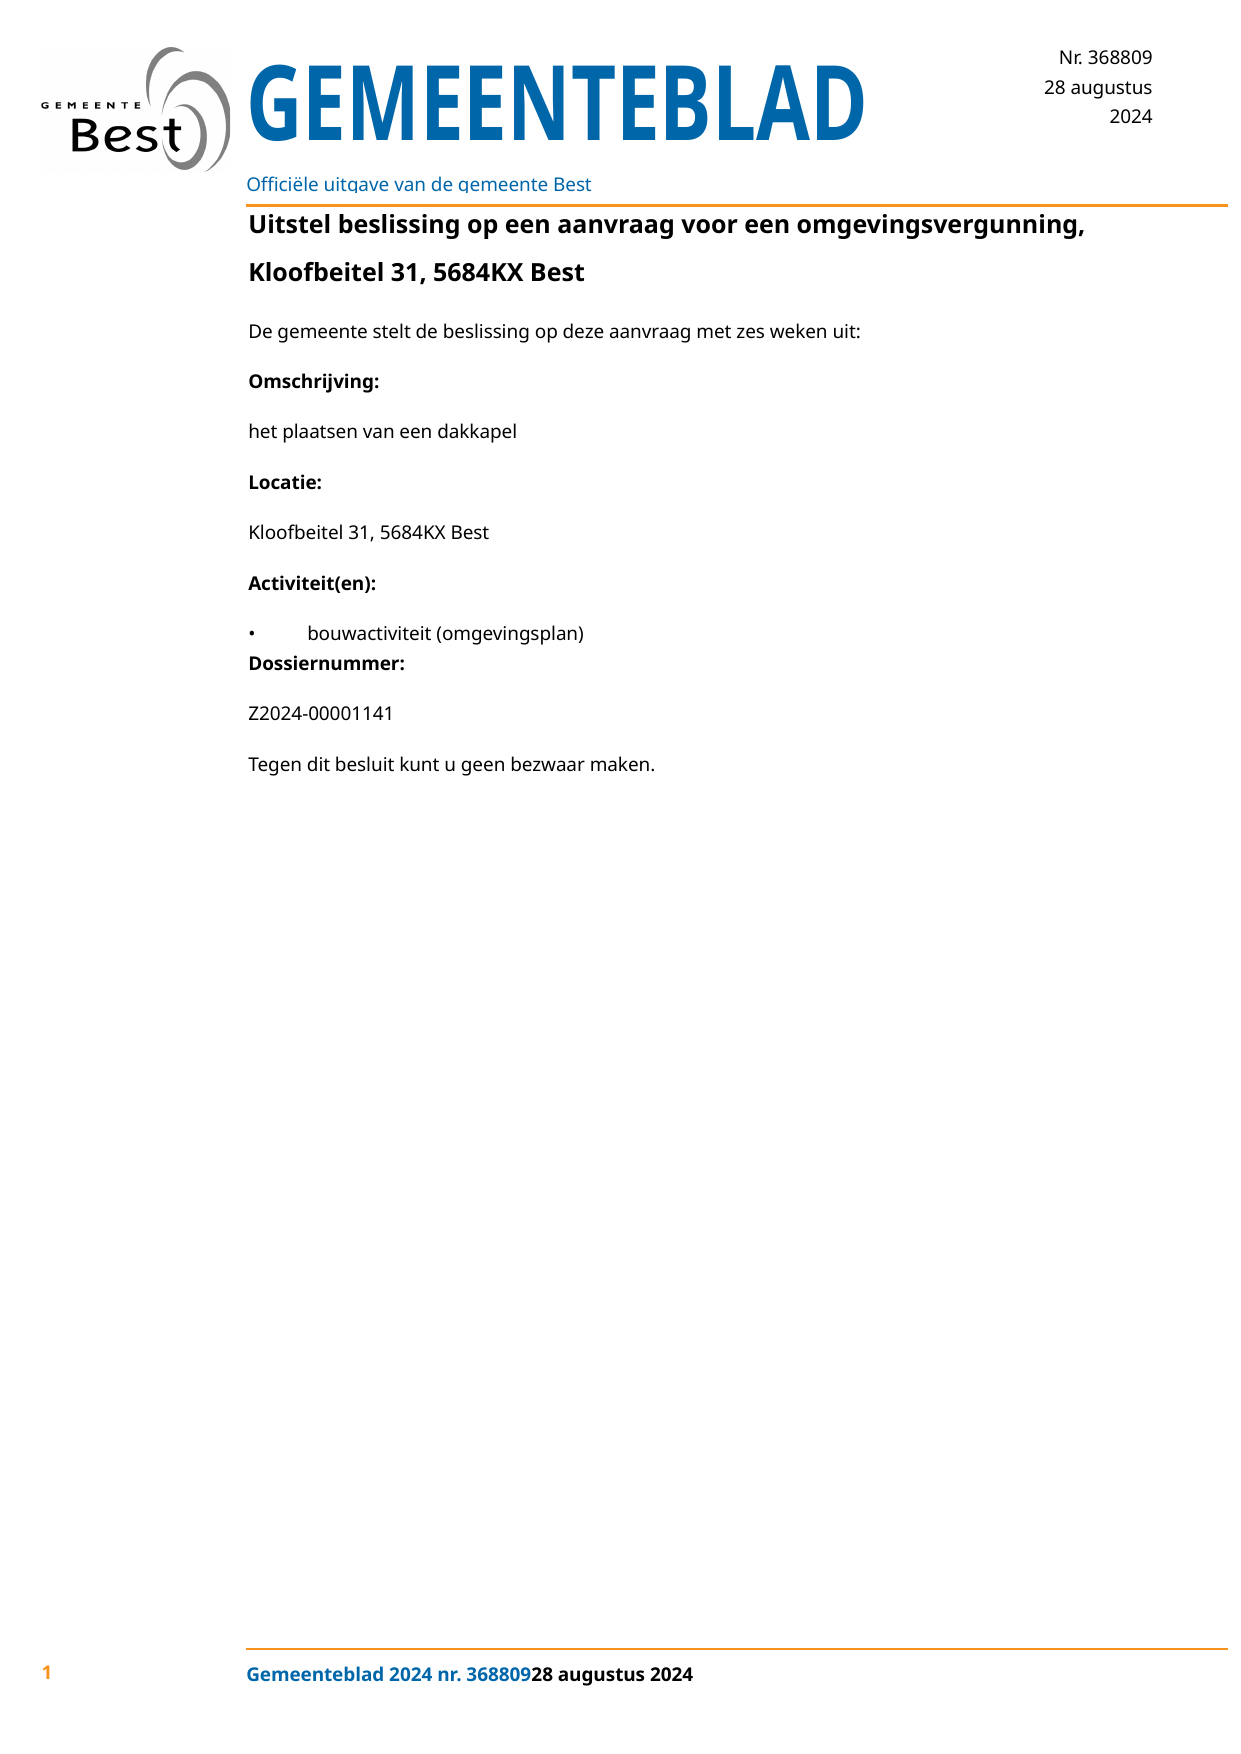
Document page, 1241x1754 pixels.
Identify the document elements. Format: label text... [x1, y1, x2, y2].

text Activiteit(en): [248, 570, 1152, 596]
text Tegen dit besluit kunt u geen bezwaar maken. [248, 751, 1152, 777]
list bouwactiviteit (omgevingsplan) [248, 620, 1152, 646]
picture [41, 47, 231, 172]
text Kloofbeitel 31, 5684KX Best [248, 519, 1152, 545]
text De gemeente stelt de beslissing op deze aanvraag met zes weken uit: [248, 318, 1152, 344]
text Dossiernummer: [248, 650, 1152, 676]
text Locatie: [248, 469, 1152, 495]
text Uitstel beslissing op een aanvraag voor een omgevingsvergunning, Kloofbeitel 31, 5684KX Best [248, 207, 1152, 288]
text Z2024-00001141 [248, 700, 1152, 726]
text het plaatsen van een dakkapel [248, 419, 1152, 444]
text Omschrijving: [248, 368, 1152, 394]
